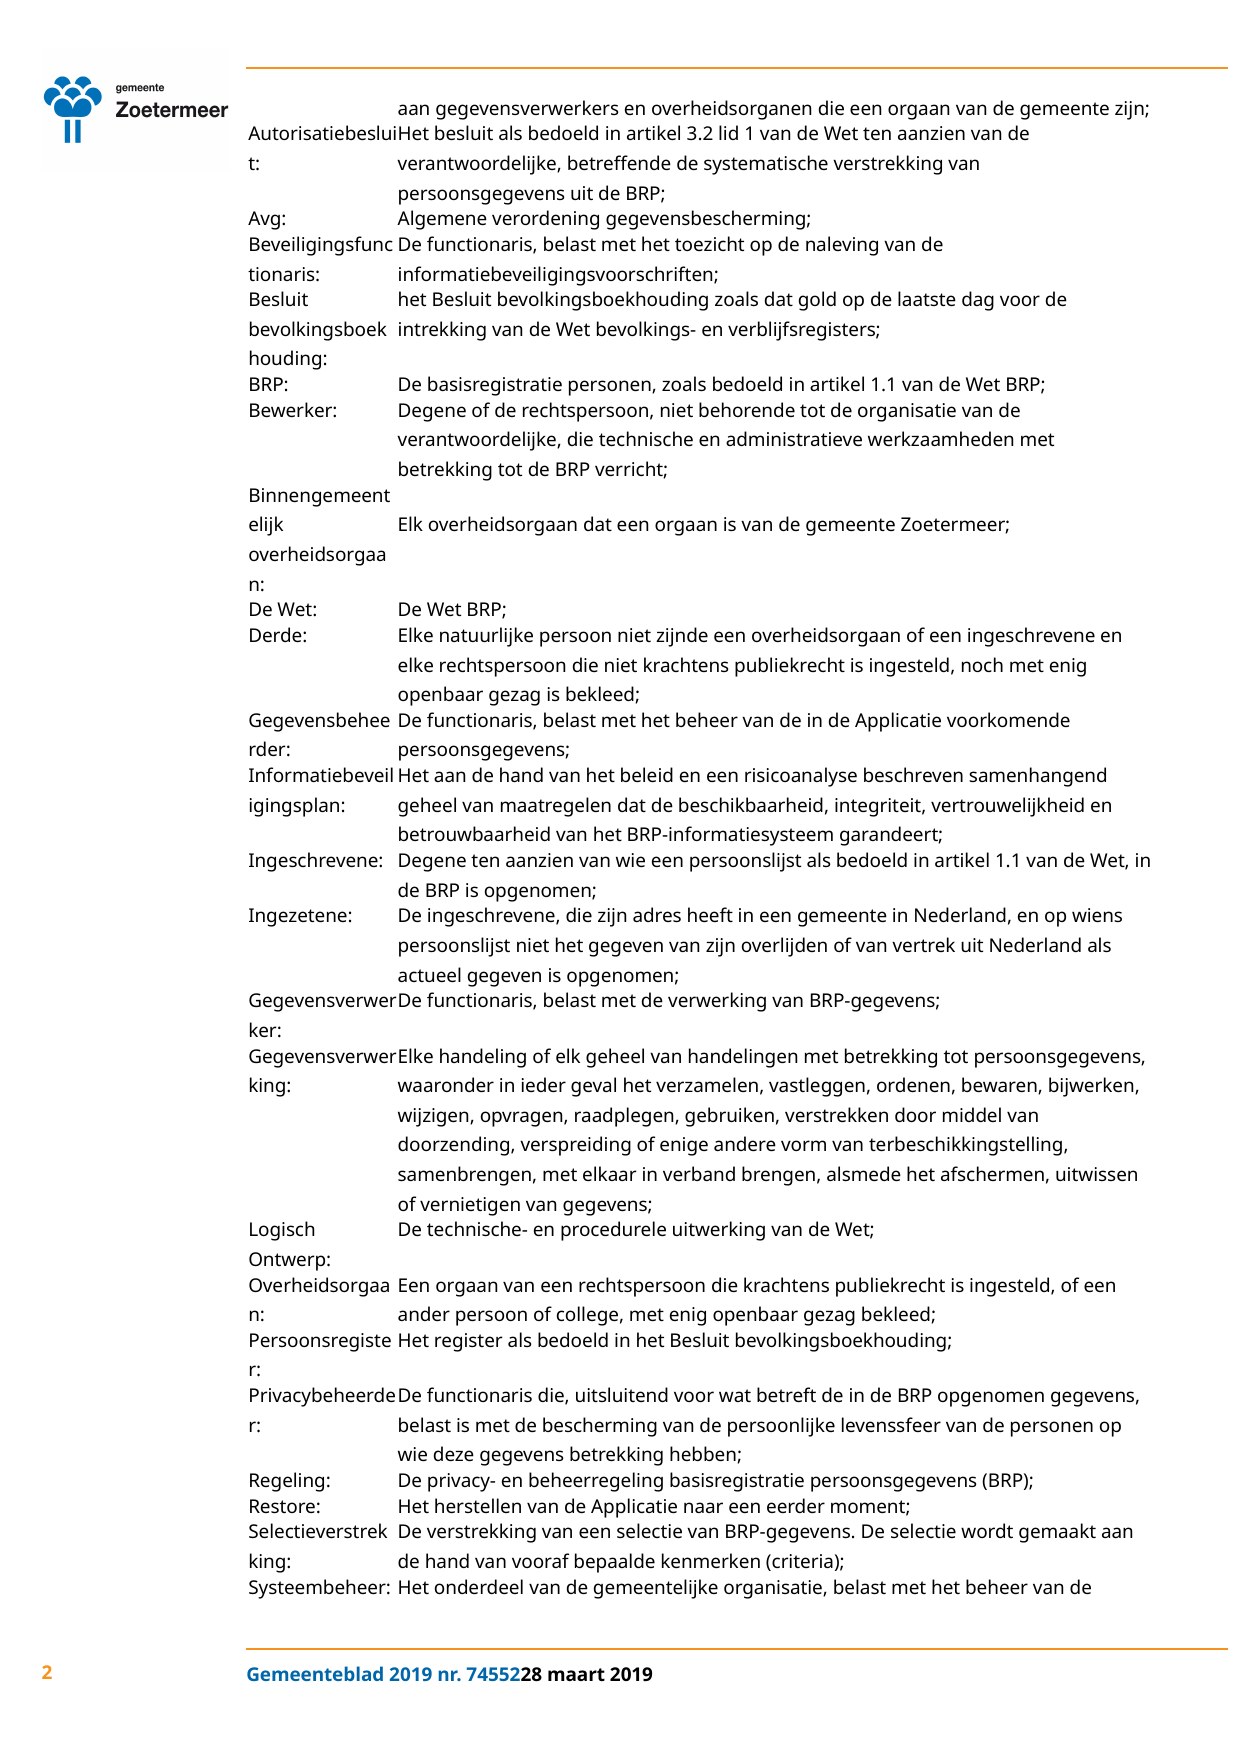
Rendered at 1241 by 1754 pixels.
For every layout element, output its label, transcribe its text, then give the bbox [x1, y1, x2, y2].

table_cell Overheidsorgaan: [248, 1272, 397, 1327]
table_cell Elk overheidsorgaan dat een orgaan is van de gemeente Zoetermeer; [398, 482, 1152, 596]
table_cell Het aan de hand van het beleid en een risicoanalyse beschreven samenhangend geheel van maatregelen dat de beschikbaarheid, integriteit, vertrouwelijkheid en betrouwbaarheid van het BRP-informatiesysteem garandeert; [398, 763, 1152, 847]
table_cell Besluit bevolkingsboekhouding: [248, 286, 397, 371]
table_cell Het register als bedoeld in het Besluit bevolkingsboekhouding; [398, 1327, 1152, 1382]
table_cell Elke handeling of elk geheel van handelingen met betrekking tot persoonsgegevens, waaronder in ieder geval het verzamelen, vastleggen, ordenen, bewaren, bijwerken, wijzigen, opvragen, raadplegen, gebruiken, verstrekken door middel van doorzending, verspreiding of enige andere vorm van terbeschikkingstelling, samenbrengen, met elkaar in verband brengen, alsmede het afschermen, uitwissen of vernietigen van gegevens; [398, 1043, 1152, 1216]
table_cell Logisch Ontwerp: [248, 1216, 397, 1272]
picture [41, 47, 231, 172]
table_cell De privacy- en beheerregeling basisregistratie persoonsgegevens (BRP); [398, 1467, 1152, 1493]
table_cell BRP: [248, 371, 397, 397]
table_cell Restore: [248, 1493, 397, 1519]
table_cell De functionaris, belast met de verwerking van BRP-gegevens; [398, 988, 1152, 1043]
table_cell De functionaris, belast met het beheer van de in de Applicatie voorkomende persoonsgegevens; [398, 707, 1152, 762]
table_cell Derde: [248, 622, 397, 707]
table_cell Avg: [248, 205, 397, 231]
table_cell Gegevensverwerker: [248, 988, 397, 1043]
table_cell Het besluit als bedoeld in artikel 3.2 lid 1 van de Wet ten aanzien van de verantwoordelijke, betreffende de systematische verstrekking van persoonsgegevens uit de BRP; [398, 121, 1152, 205]
table_cell Het herstellen van de Applicatie naar een eerder moment; [398, 1493, 1152, 1519]
table_cell Systeembeheer: [248, 1574, 397, 1600]
table_cell aan gegevensverwerkers en overheidsorganen die een orgaan van de gemeente zijn; [398, 95, 1152, 121]
table_cell De ingeschrevene, die zijn adres heeft in een gemeente in Nederland, en op wiens persoonslijst niet het gegeven van zijn overlijden of van vertrek uit Nederland als actueel gegeven is opgenomen; [398, 903, 1152, 987]
table_cell Algemene verordening gegevensbescherming; [398, 205, 1152, 231]
table_cell het Besluit bevolkingsboekhouding zoals dat gold op de laatste dag voor de intrekking van de Wet bevolkings- en verblijfsregisters; [398, 286, 1152, 371]
table_cell De Wet BRP; [398, 596, 1152, 622]
table_cell De basisregistratie personen, zoals bedoeld in artikel 1.1 van de Wet BRP; [398, 371, 1152, 397]
table_cell Persoonsregister: [248, 1327, 397, 1382]
table_cell Het onderdeel van de gemeentelijke organisatie, belast met het beheer van de [398, 1574, 1152, 1600]
table_cell Selectieverstrekking: [248, 1519, 397, 1574]
table_cell Degene of de rechtspersoon, niet behorende tot de organisatie van de verantwoordelijke, die technische en administratieve werkzaamheden met betrekking tot de BRP verricht; [398, 397, 1152, 482]
table_cell Beveiligingsfunctionaris: [248, 231, 397, 286]
table_cell De Wet: [248, 596, 397, 622]
table_cell De verstrekking van een selectie van BRP-gegevens. De selectie wordt gemaakt aan de hand van vooraf bepaalde kenmerken (criteria); [398, 1519, 1152, 1574]
table_cell De technische- en procedurele uitwerking van de Wet; [398, 1216, 1152, 1272]
table_cell Gegevensverwerking: [248, 1043, 397, 1216]
table_cell De functionaris, belast met het toezicht op de naleving van de informatiebeveiligingsvoorschriften; [398, 231, 1152, 286]
table_cell Binnengemeentelijk overheidsorgaan: [248, 482, 397, 596]
table_cell Informatiebeveiligingsplan: [248, 763, 397, 847]
table_cell Ingezetene: [248, 903, 397, 987]
table_cell De functionaris die, uitsluitend voor wat betreft de in de BRP opgenomen gegevens, belast is met de bescherming van de persoonlijke levenssfeer van de personen op wie deze gegevens betrekking hebben; [398, 1383, 1152, 1467]
table_cell Elke natuurlijke persoon niet zijnde een overheidsorgaan of een ingeschrevene en elke rechtspersoon die niet krachtens publiekrecht is ingesteld, noch met enig openbaar gezag is bekleed; [398, 622, 1152, 707]
table_cell Ingeschrevene: [248, 847, 397, 903]
table_cell Degene ten aanzien van wie een persoonslijst als bedoeld in artikel 1.1 van de Wet, in de BRP is opgenomen; [398, 847, 1152, 903]
table_cell Autorisatiebesluit: [248, 121, 397, 205]
table_cell Bewerker: [248, 397, 397, 482]
table_cell Privacybeheerder: [248, 1383, 397, 1467]
table_cell Regeling: [248, 1467, 397, 1493]
table_cell Een orgaan van een rechtspersoon die krachtens publiekrecht is ingesteld, of een ander persoon of college, met enig openbaar gezag bekleed; [398, 1272, 1152, 1327]
table_cell [248, 95, 397, 121]
table_cell Gegevensbeheerder: [248, 707, 397, 762]
